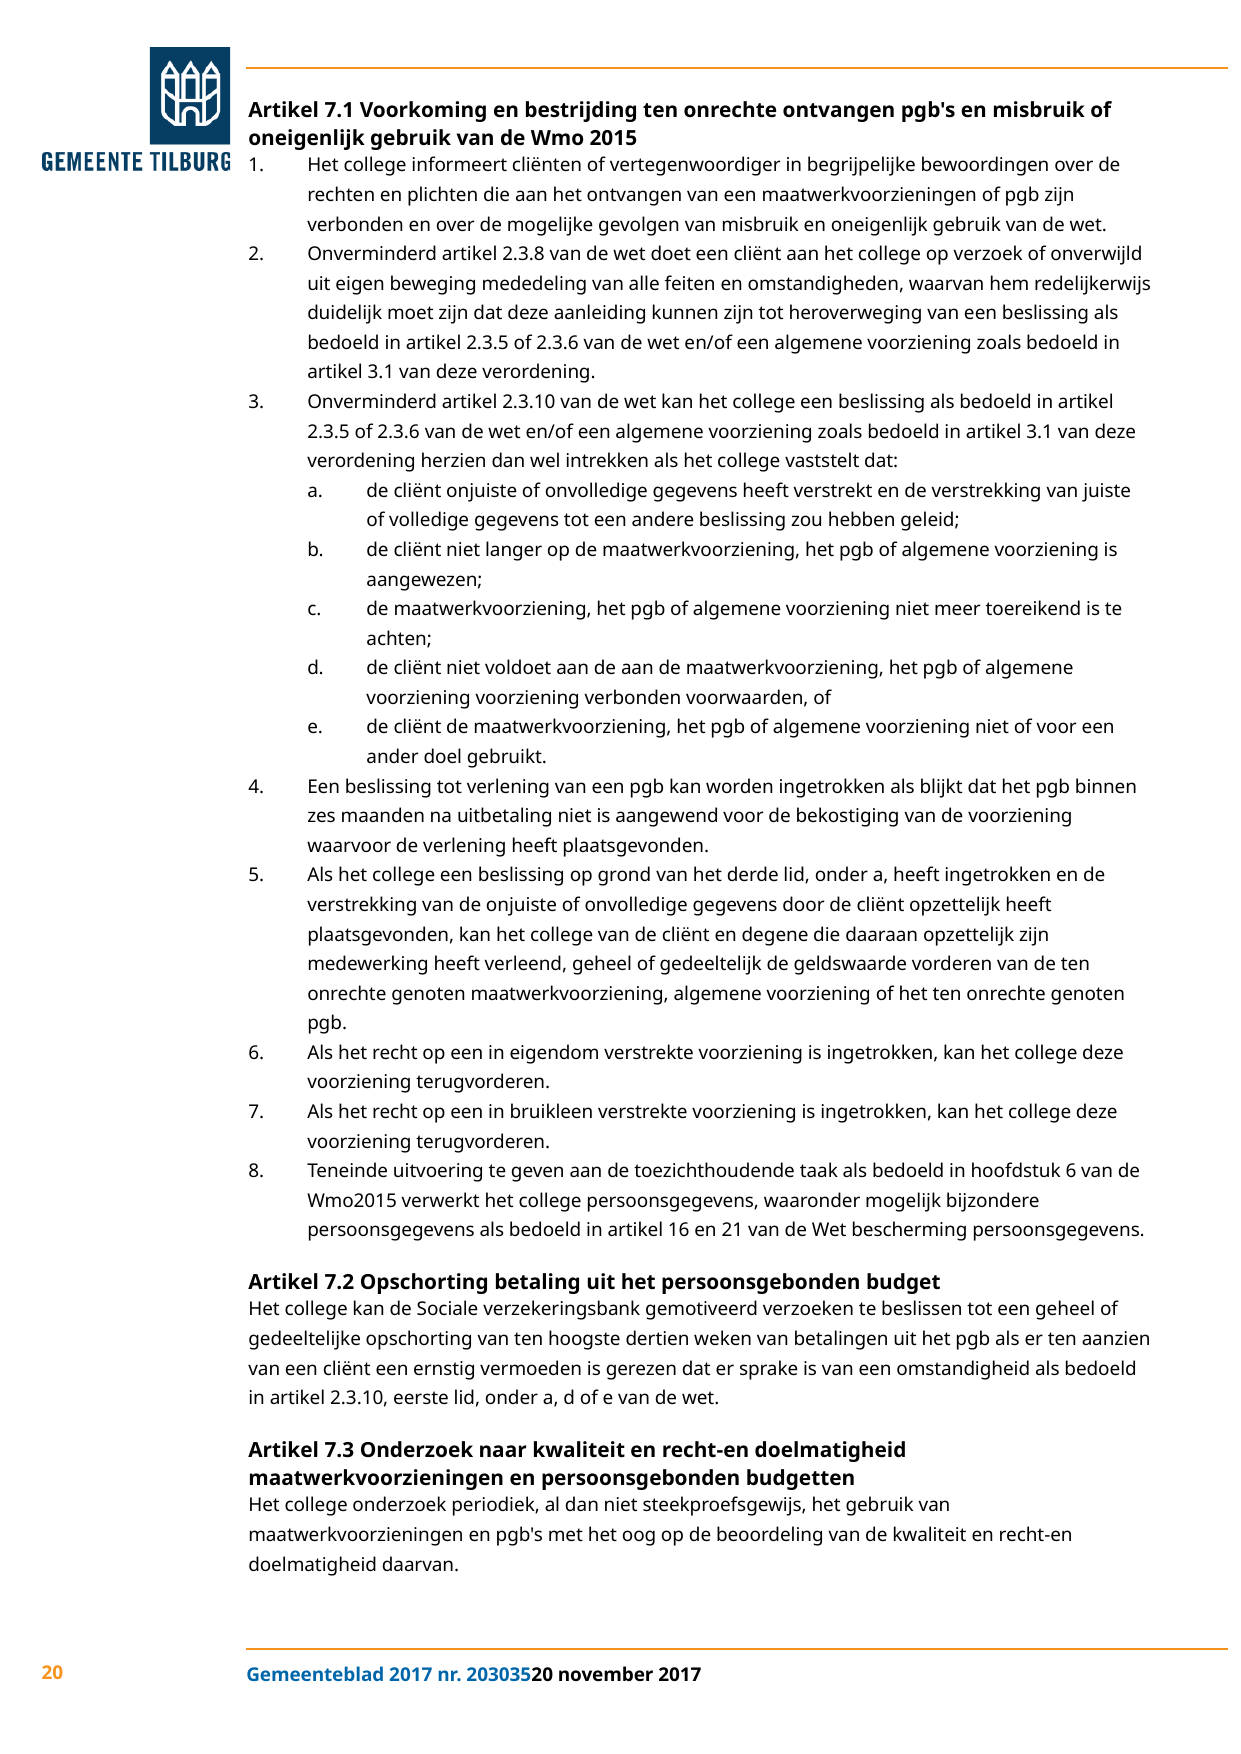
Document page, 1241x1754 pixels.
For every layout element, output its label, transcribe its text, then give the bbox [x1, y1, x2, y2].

text Artikel 7.2 Opschorting betaling uit het persoonsgebonden budget [248, 1267, 1152, 1296]
list de cliënt onjuiste of onvolledige gegevens heeft verstrekt en de verstrekking van juiste of volledige gegevens tot een andere beslissing zou hebben geleid; [307, 477, 1152, 532]
list de cliënt niet voldoet aan de aan de maatwerkvoorziening, het pgb of algemene voorziening voorziening verbonden voorwaarden, of [307, 654, 1152, 710]
list Als het college een beslissing op grond van het derde lid, onder a, heeft ingetrokken en de verstrekking van de onjuiste of onvolledige gegevens door de cliënt opzettelijk heeft plaatsgevonden, kan het college van de cliënt en degene die daaraan opzettelijk zijn medewerking heeft verleend, geheel of gedeeltelijk de geldswaarde vorderen van de ten onrechte genoten maatwerkvoorziening, algemene voorziening of het ten onrechte genoten pgb. [248, 862, 1152, 1035]
list Als het recht op een in bruikleen verstrekte voorziening is ingetrokken, kan het college deze voorziening terugvorderen. [248, 1098, 1152, 1154]
text Artikel 7.3 Onderzoek naar kwaliteit en recht-en doelmatigheid maatwerkvoorzieningen en persoonsgebonden budgetten [248, 1435, 1152, 1492]
text Het college onderzoek periodiek, al dan niet steekproefsgewijs, het gebruik van maatwerkvoorzieningen en pgb's met het oog op de beoordeling van de kwaliteit en recht-en doelmatigheid daarvan. [248, 1492, 1152, 1576]
text Artikel 7.1 Voorkoming en bestrijding ten onrechte ontvangen pgb's en misbruik of oneigenlijk gebruik van de Wmo 2015 [248, 95, 1152, 152]
list Onverminderd artikel 2.3.8 van de wet doet een cliënt aan het college op verzoek of onverwijld uit eigen beweging mededeling van alle feiten en omstandigheden, waarvan hem redelijkerwijs duidelijk moet zijn dat deze aanleiding kunnen zijn tot heroverweging van een beslissing als bedoeld in artikel 2.3.5 of 2.3.6 van de wet en/of een algemene voorziening zoals bedoeld in artikel 3.1 van deze verordening. [248, 240, 1152, 384]
picture [41, 47, 231, 172]
text Het college kan de Sociale verzekeringsbank gemotiveerd verzoeken te beslissen tot een geheel of gedeeltelijke opschorting van ten hoogste dertien weken van betalingen uit het pgb als er ten aanzien van een cliënt een ernstig vermoeden is gerezen dat er sprake is van een omstandigheid als bedoeld in artikel 2.3.10, eerste lid, onder a, d of e van de wet. [248, 1296, 1152, 1410]
list de cliënt niet langer op de maatwerkvoorziening, het pgb of algemene voorziening is aangewezen; [307, 536, 1152, 592]
list de maatwerkvoorziening, het pgb of algemene voorziening niet meer toereikend is te achten; [307, 595, 1152, 651]
list Een beslissing tot verlening van een pgb kan worden ingetrokken als blijkt dat het pgb binnen zes maanden na uitbetaling niet is aangewend voor de bekostiging van de voorziening waarvoor de verlening heeft plaatsgevonden. [248, 773, 1152, 858]
list Als het recht op een in eigendom verstrekte voorziening is ingetrokken, kan het college deze voorziening terugvorderen. [248, 1039, 1152, 1094]
list Teneinde uitvoering te geven aan de toezichthoudende taak als bedoeld in hoofdstuk 6 van de Wmo2015 verwerkt het college persoonsgegevens, waaronder mogelijk bijzondere persoonsgegevens als bedoeld in artikel 16 en 21 van de Wet bescherming persoonsgegevens. [248, 1157, 1152, 1242]
list de cliënt de maatwerkvoorziening, het pgb of algemene voorziening niet of voor een ander doel gebruikt. [307, 714, 1152, 769]
list Onverminderd artikel 2.3.10 van de wet kan het college een beslissing als bedoeld in artikel 2.3.5 of 2.3.6 van de wet en/of een algemene voorziening zoals bedoeld in artikel 3.1 van deze verordening herzien dan wel intrekken als het college vaststelt dat: [248, 388, 1152, 473]
list Het college informeert cliënten of vertegenwoordiger in begrijpelijke bewoordingen over de rechten en plichten die aan het ontvangen van een maatwerkvoorzieningen of pgb zijn verbonden en over de mogelijke gevolgen van misbruik en oneigenlijk gebruik van de wet. [248, 152, 1152, 237]
